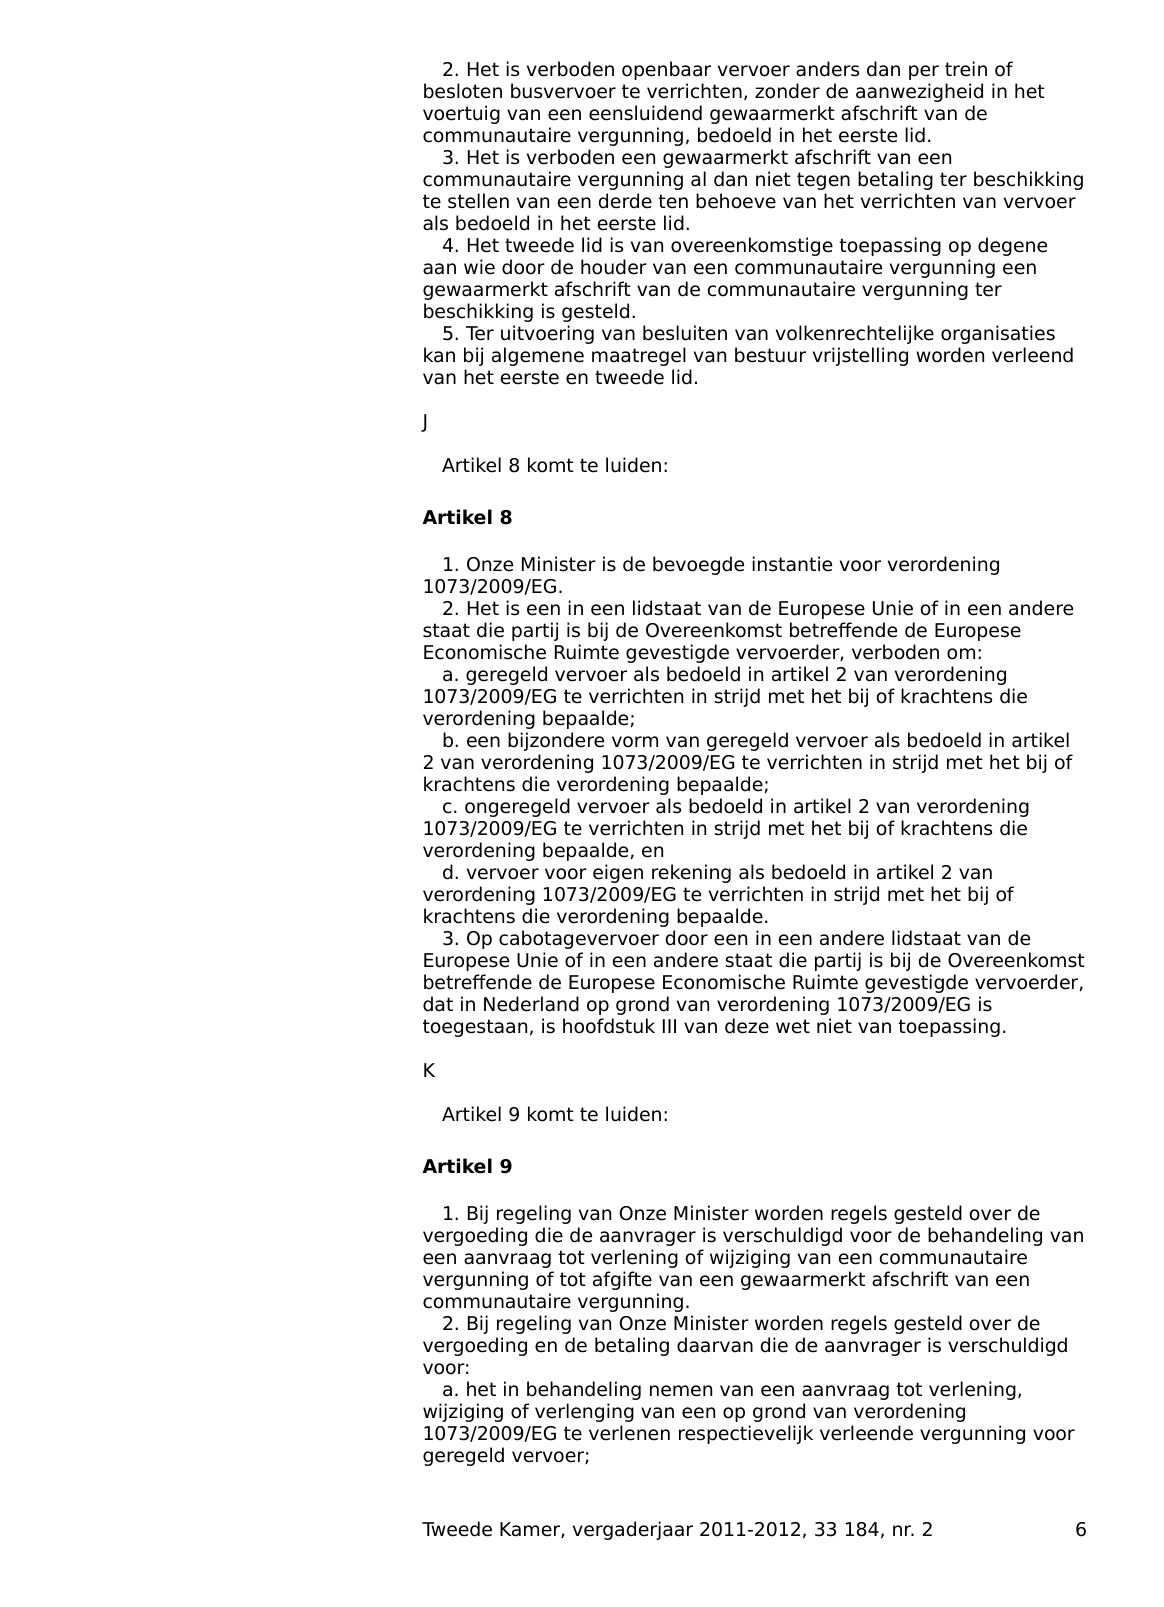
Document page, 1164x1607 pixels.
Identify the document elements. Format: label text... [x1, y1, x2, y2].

text 2. Het is verboden openbaar vervoer anders dan per trein of besloten busvervoer te verrichten, zonder de aanwezigheid in het voertuig van een eensluidend gewaarmerkt afschrift van de communautaire vergunning, bedoeld in het eerste lid. [422, 59, 1087, 147]
text 5. Ter uitvoering van besluiten van volkenrechtelijke organisaties kan bij algemene maatregel van bestuur vrijstelling worden verleend van het eerste en tweede lid. [422, 323, 1087, 389]
text 1. Bij regeling van Onze Minister worden regels gesteld over de vergoeding die de aanvrager is verschuldigd voor de behandeling van een aanvraag tot verlening of wijziging van een communautaire vergunning of tot afgifte van een gewaarmerkt afschrift van een communautaire vergunning. [422, 1203, 1087, 1313]
text Artikel 9 komt te luiden: [422, 1104, 1087, 1126]
text a. geregeld vervoer als bedoeld in artikel 2 van verordening 1073/2009/EG te verrichten in strijd met het bij of krachtens die verordening bepaalde; [422, 664, 1087, 730]
text b. een bijzondere vorm van geregeld vervoer als bedoeld in artikel 2 van verordening 1073/2009/EG te verrichten in strijd met het bij of krachtens die verordening bepaalde; [422, 730, 1087, 796]
text 4. Het tweede lid is van overeenkomstige toepassing op degene aan wie door de houder van een communautaire vergunning een gewaarmerkt afschrift van de communautaire vergunning ter beschikking is gesteld. [422, 235, 1087, 323]
text 2. Bij regeling van Onze Minister worden regels gesteld over de vergoeding en de betaling daarvan die de aanvrager is verschuldigd voor: [422, 1313, 1087, 1379]
text 3. Op cabotagevervoer door een in een andere lidstaat van de Europese Unie of in een andere staat die partij is bij de Overeenkomst betreffende de Europese Economische Ruimte gevestigde vervoerder, dat in Nederland op grond van verordening 1073/2009/EG is toegestaan, is hoofdstuk III van deze wet niet van toepassing. [422, 928, 1087, 1038]
text a. het in behandeling nemen van een aanvraag tot verlening, wijziging of verlenging van een op grond van verordening 1073/2009/EG te verlenen respectievelijk verleende vergunning voor geregeld vervoer; [422, 1379, 1087, 1467]
subtitle Artikel 8 [422, 507, 1087, 529]
subtitle Artikel 9 [422, 1156, 1087, 1178]
text 1. Onze Minister is de bevoegde instantie voor verordening 1073/2009/EG. [422, 554, 1087, 598]
text c. ongeregeld vervoer als bedoeld in artikel 2 van verordening 1073/2009/EG te verrichten in strijd met het bij of krachtens die verordening bepaalde, en [422, 796, 1087, 862]
text K [422, 1060, 1087, 1082]
text 2. Het is een in een lidstaat van de Europese Unie of in een andere staat die partij is bij de Overeenkomst betreffende de Europese Economische Ruimte gevestigde vervoerder, verboden om: [422, 598, 1087, 664]
text 3. Het is verboden een gewaarmerkt afschrift van een communautaire vergunning al dan niet tegen betaling ter beschikking te stellen van een derde ten behoeve van het verrichten van vervoer als bedoeld in het eerste lid. [422, 147, 1087, 235]
text J [422, 411, 1087, 433]
text Artikel 8 komt te luiden: [422, 455, 1087, 477]
text d. vervoer voor eigen rekening als bedoeld in artikel 2 van verordening 1073/2009/EG te verrichten in strijd met het bij of krachtens die verordening bepaalde. [422, 862, 1087, 928]
